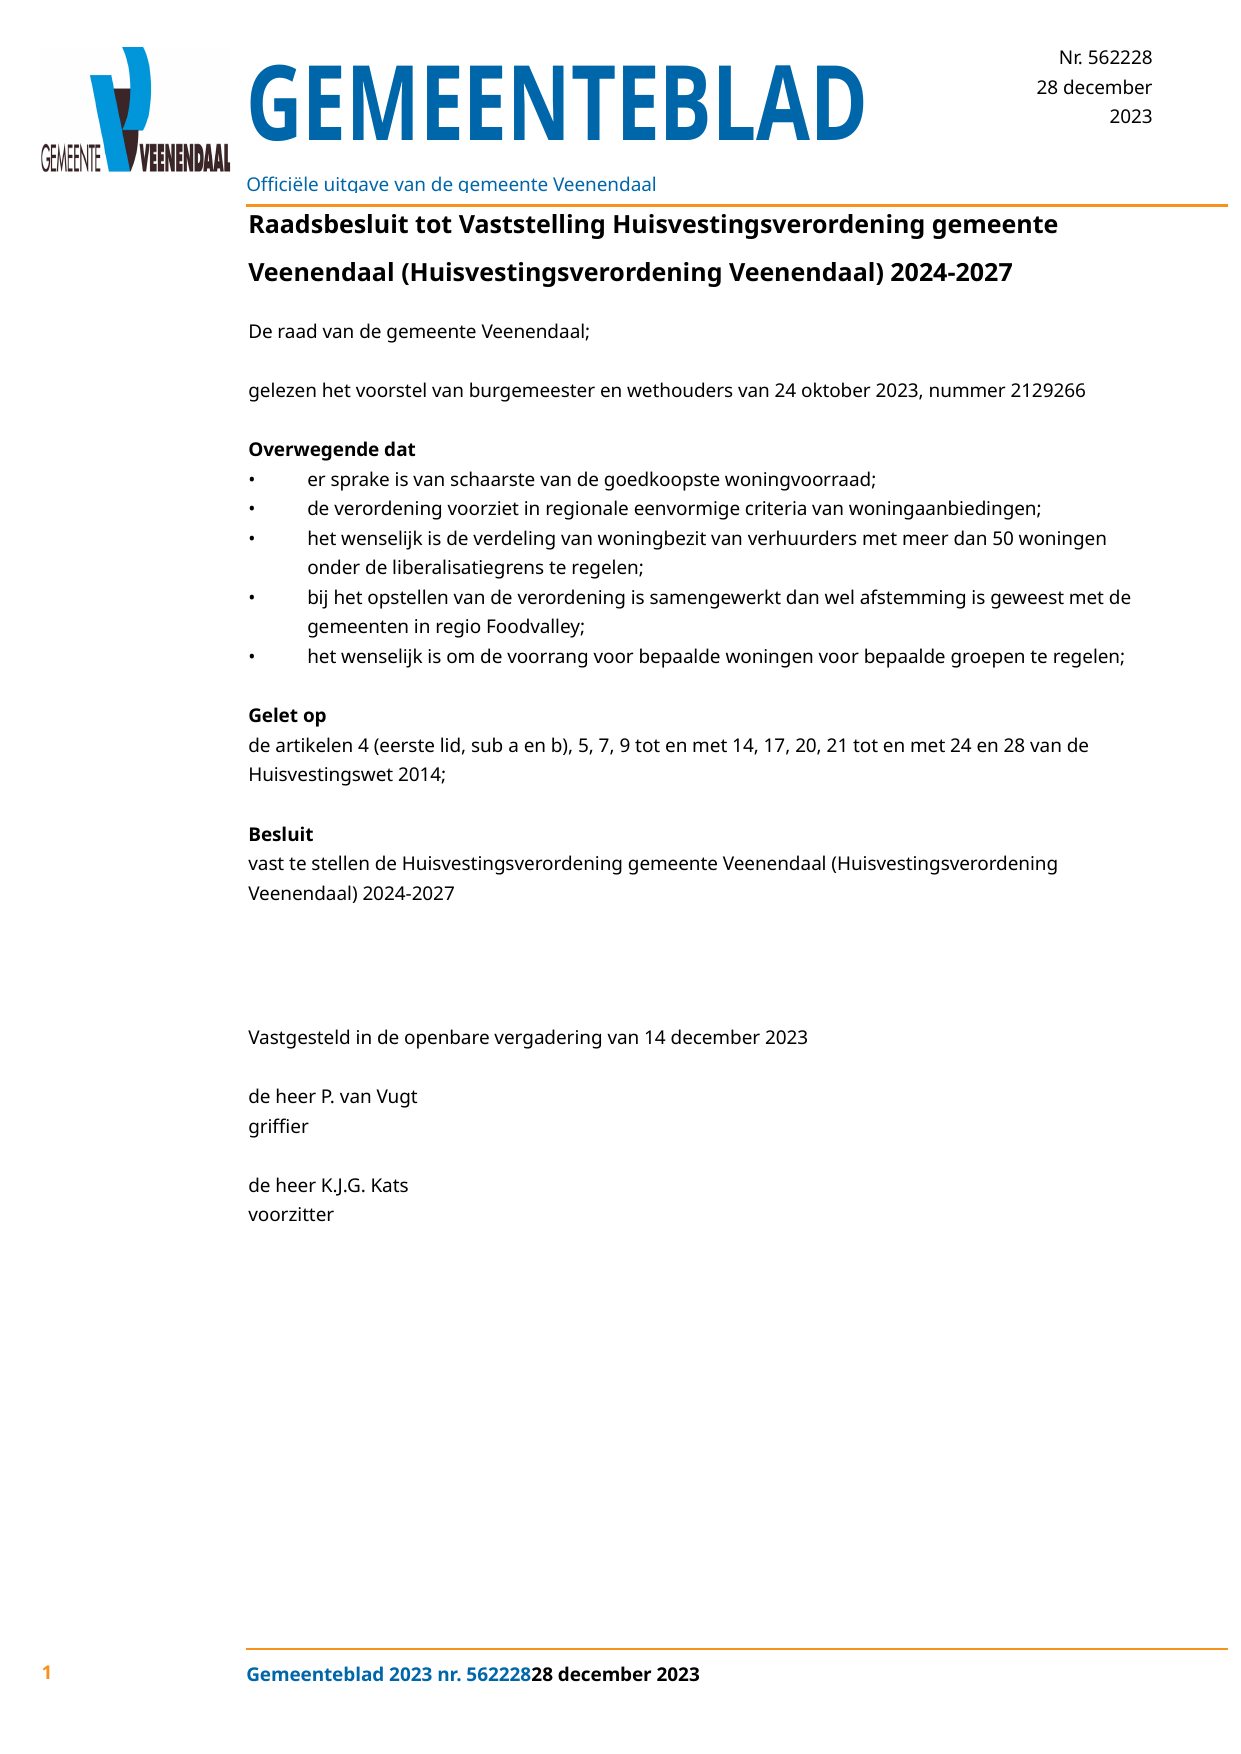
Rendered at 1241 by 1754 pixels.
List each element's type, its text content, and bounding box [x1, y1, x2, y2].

picture [41, 47, 130, 172]
text Raadsbesluit tot Vaststelling Huisvestingsverordening gemeente Veenendaal (Huisvestingsverordening Veenendaal) 2024-2027 [248, 207, 1152, 288]
text Overwegende dat [248, 436, 1152, 462]
text Besluit [248, 821, 1152, 847]
picture [123, 47, 231, 172]
list de verordening voorziet in regionale eenvormige criteria van woningaanbiedingen; [248, 495, 1152, 521]
list bij het opstellen van de verordening is samengewerkt dan wel afstemming is geweest met de gemeenten in regio Foodvalley; [248, 584, 1152, 639]
text Vastgesteld in de openbare vergadering van 14 december 2023 [248, 1024, 1152, 1050]
text voorzitter [248, 1202, 1152, 1227]
text De raad van de gemeente Veenendaal; [248, 318, 1152, 344]
list het wenselijk is om de voorrang voor bepaalde woningen voor bepaalde groepen te regelen; [248, 643, 1152, 669]
text vast te stellen de Huisvestingsverordening gemeente Veenendaal (Huisvestingsverordening Veenendaal) 2024-2027 [248, 850, 1152, 906]
text de heer P. van Vugt [248, 1083, 1152, 1109]
text gelezen het voorstel van burgemeester en wethouders van 24 oktober 2023, nummer 2129266 [248, 377, 1152, 403]
text de heer K.J.G. Kats [248, 1172, 1152, 1198]
list het wenselijk is de verdeling van woningbezit van verhuurders met meer dan 50 woningen onder de liberalisatiegrens te regelen; [248, 525, 1152, 580]
text Gelet op [248, 702, 1152, 728]
list er sprake is van schaarste van de goedkoopste woningvoorraad; [248, 466, 1152, 492]
text griffier [248, 1113, 1152, 1138]
text de artikelen 4 (eerste lid, sub a en b), 5, 7, 9 tot en met 14, 17, 20, 21 tot en met 24 en 28 van de Huisvestingswet 2014; [248, 732, 1152, 787]
